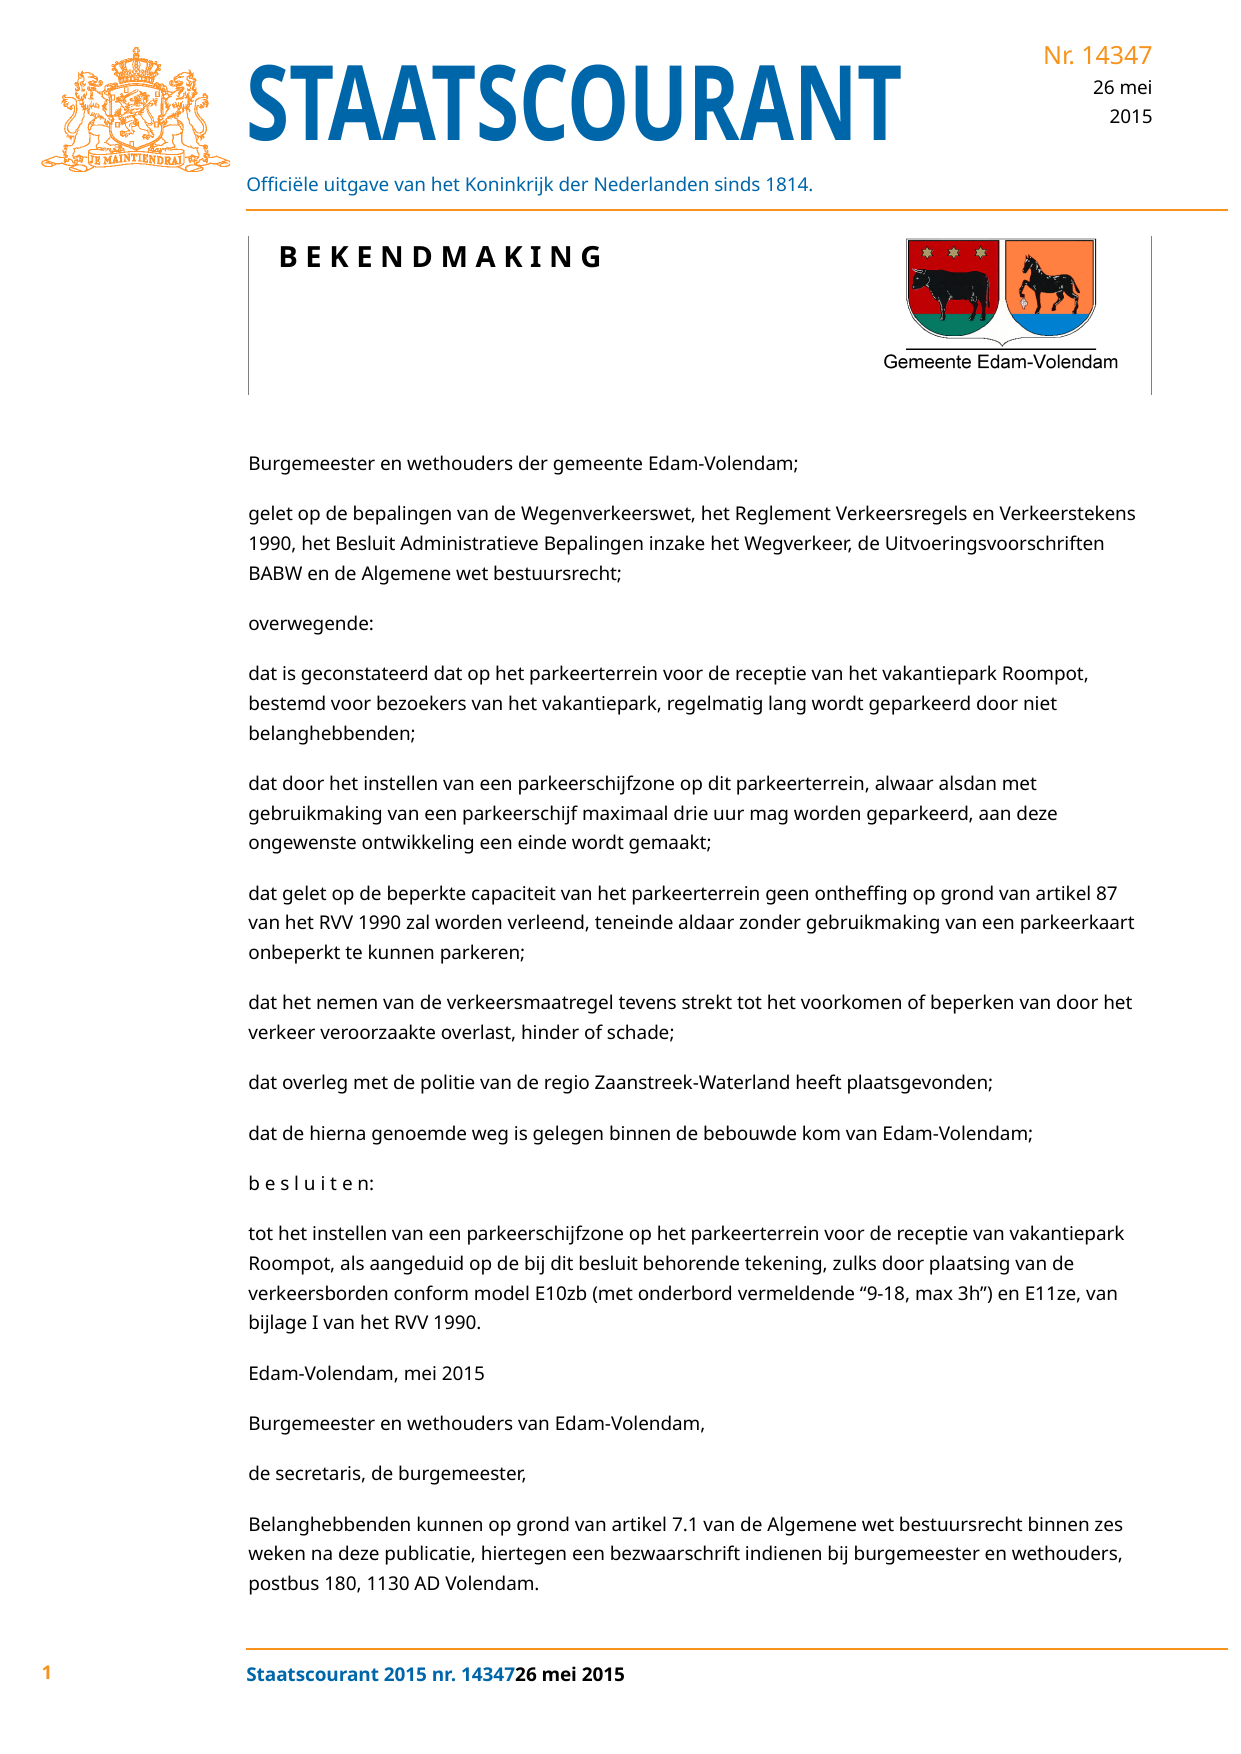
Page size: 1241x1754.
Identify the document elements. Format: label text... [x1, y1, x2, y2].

text dat overleg met de politie van de regio Zaanstreek-Waterland heeft plaatsgevonden; [248, 1069, 1152, 1095]
text dat is geconstateerd dat op het parkeerterrein voor de receptie van het vakantiepark Roompot, bestemd voor bezoekers van het vakantiepark, regelmatig lang wordt geparkeerd door niet belanghebbenden; [248, 661, 1152, 745]
picture [882, 236, 1119, 370]
text Burgemeester en wethouders van Edam-Volendam, [248, 1410, 1152, 1436]
text gelet op de bepalingen van de Wegenverkeerswet, het Reglement Verkeersregels en Verkeerstekens 1990, het Besluit Administratieve Bepalingen inzake het Wegverkeer, de Uitvoeringsvoorschriften BABW en de Algemene wet bestuursrecht; [248, 501, 1152, 585]
picture [41, 47, 231, 172]
text Belanghebbenden kunnen op grond van artikel 7.1 van de Algemene wet bestuursrecht binnen zes weken na deze publicatie, hiertegen een bezwaarschrift indienen bij burgemeester en wethouders, postbus 180, 1130 AD Volendam. [248, 1511, 1152, 1596]
table_header [850, 236, 1151, 395]
text dat gelet op de beperkte capaciteit van het parkeerterrein geen ontheffing op grond van artikel 87 van het RVV 1990 zal worden verleend, teneinde aldaar zonder gebruikmaking van een parkeerkaart onbeperkt te kunnen parkeren; [248, 880, 1152, 964]
text Burgemeester en wethouders der gemeente Edam-Volendam; [248, 450, 1152, 476]
text de secretaris, de burgemeester, [248, 1461, 1152, 1486]
text dat de hierna genoemde weg is gelegen binnen de bebouwde kom van Edam-Volendam; [248, 1120, 1152, 1145]
table_header B E K E N D M A K I N G [249, 236, 850, 395]
text dat het nemen van de verkeersmaatregel tevens strekt tot het voorkomen of beperken van door het verkeer veroorzaakte overlast, hinder of schade; [248, 989, 1152, 1044]
text overwegende: [248, 610, 1152, 636]
text tot het instellen van een parkeerschijfzone op het parkeerterrein voor de receptie van vakantiepark Roompot, als aangeduid op de bij dit besluit behorende tekening, zulks door plaatsing van de verkeersborden conform model E10zb (met onderbord vermeldende “9-18, max 3h”) en E11ze, van bijlage I van het RVV 1990. [248, 1221, 1152, 1335]
text dat door het instellen van een parkeerschijfzone op dit parkeerterrein, alwaar alsdan met gebruikmaking van een parkeerschijf maximaal drie uur mag worden geparkeerd, aan deze ongewenste ontwikkeling een einde wordt gemaakt; [248, 770, 1152, 855]
text Edam-Volendam, mei 2015 [248, 1360, 1152, 1385]
text b e s l u i t e n: [248, 1170, 1152, 1196]
